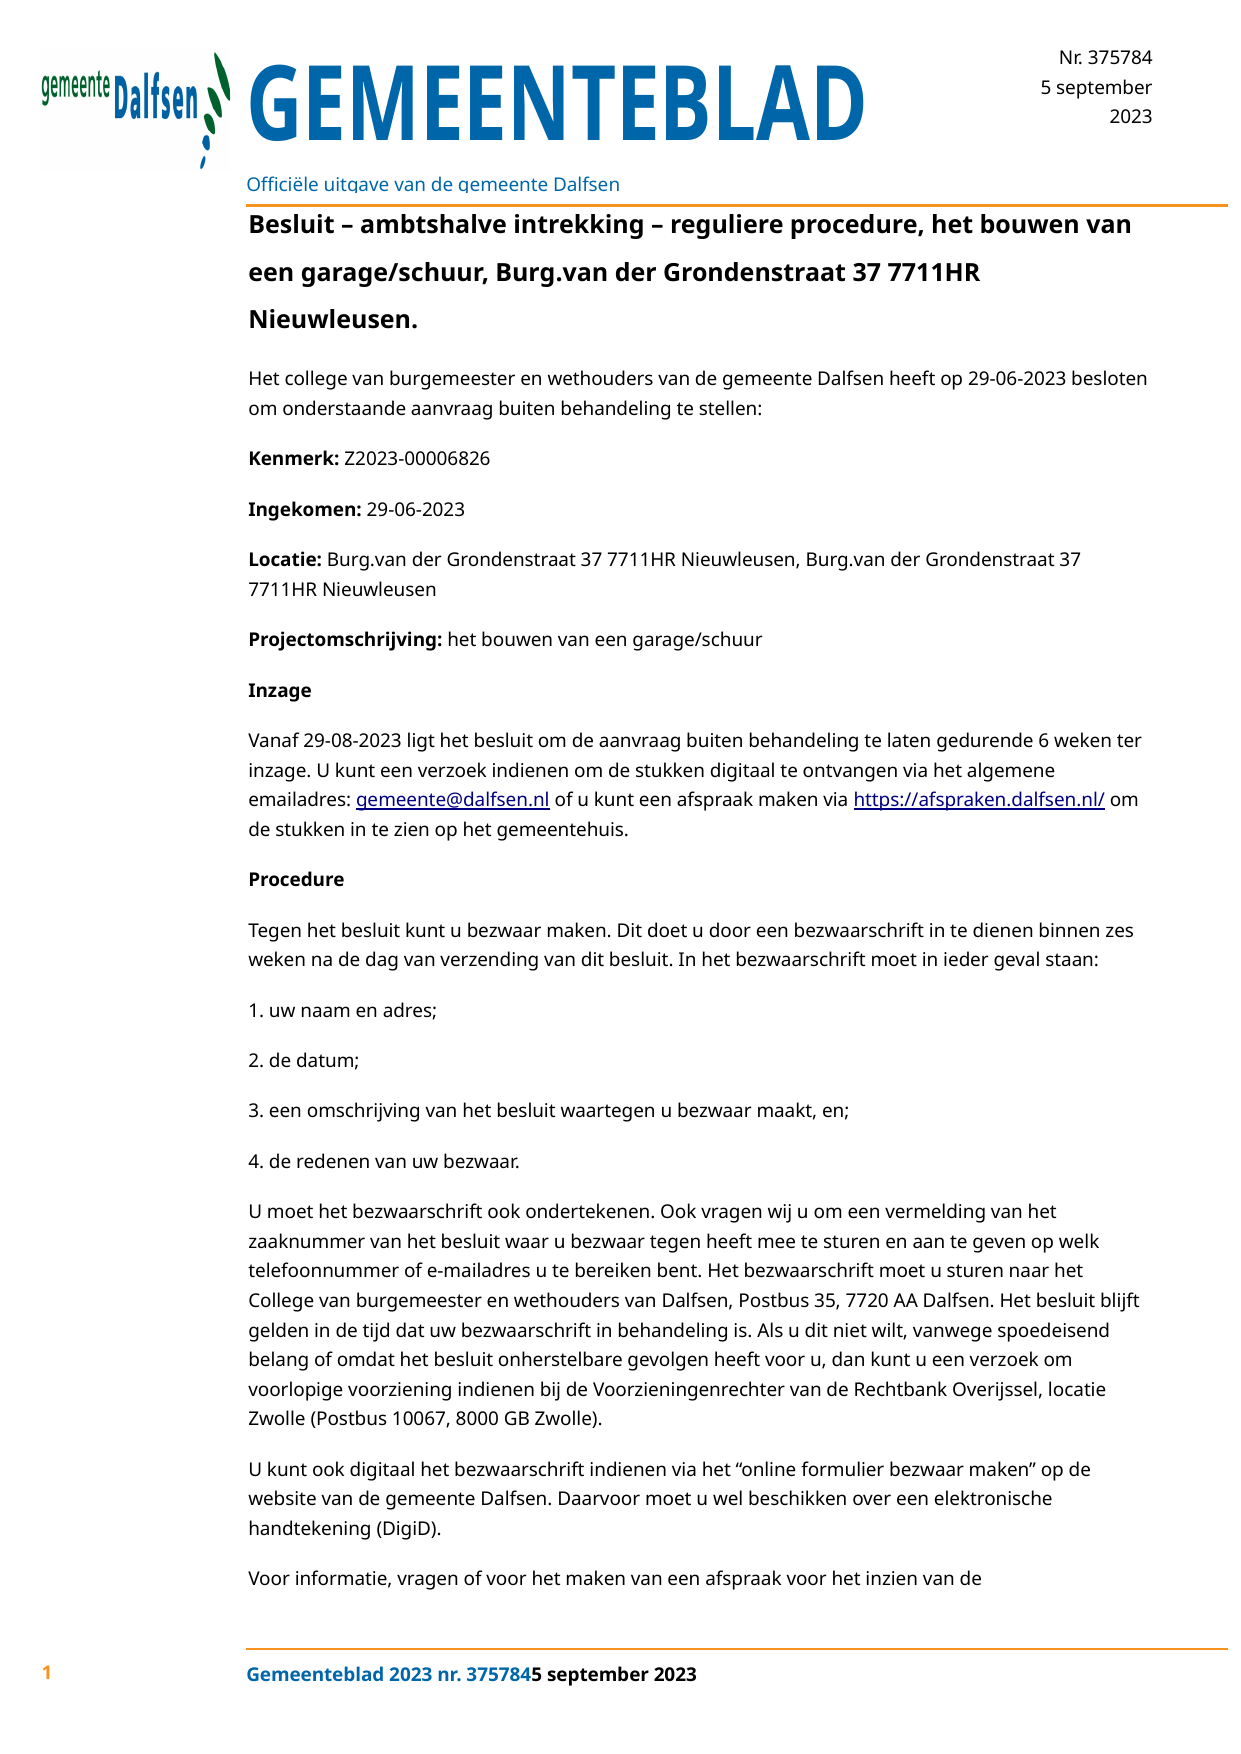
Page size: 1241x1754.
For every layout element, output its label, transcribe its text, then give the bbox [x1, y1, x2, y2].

text Tegen het besluit kunt u bezwaar maken. Dit doet u door een bezwaarschrift in te dienen binnen zes weken na de dag van verzending van dit besluit. In het bezwaarschrift moet in ieder geval staan: [248, 917, 1152, 972]
text Inzage [248, 677, 1152, 702]
text Voor informatie, vragen of voor het maken van een afspraak voor het inzien van de [248, 1566, 1152, 1591]
text Projectomschrijving: het bouwen van een garage/schuur [248, 626, 1152, 652]
text Locatie: Burg.van der Grondenstraat 37 7711HR Nieuwleusen, Burg.van der Grondenstraat 37 7711HR Nieuwleusen [248, 546, 1152, 602]
text Kenmerk: Z2023-00006826 [248, 446, 1152, 471]
text Procedure [248, 866, 1152, 892]
text 3. een omschrijving van het besluit waartegen u bezwaar maakt, en; [248, 1098, 1152, 1123]
text U kunt ook digitaal het bezwaarschrift indienen via het “online formulier bezwaar maken” op de website van de gemeente Dalfsen. Daarvoor moet u wel beschikken over een elektronische handtekening (DigiD). [248, 1456, 1152, 1541]
text 1. uw naam en adres; [248, 997, 1152, 1022]
text Het college van burgemeester en wethouders van de gemeente Dalfsen heeft op 29-06-2023 besloten om onderstaande aanvraag buiten behandeling te stellen: [248, 366, 1152, 421]
text 2. de datum; [248, 1047, 1152, 1073]
text Ingekomen: 29-06-2023 [248, 496, 1152, 522]
text Besluit – ambtshalve intrekking – reguliere procedure, het bouwen van een garage/schuur, Burg.van der Grondenstraat 37 7711HR Nieuwleusen. [248, 207, 1152, 336]
text U moet het bezwaarschrift ook ondertekenen. Ook vragen wij u om een vermelding van het zaaknummer van het besluit waar u bezwaar tegen heeft mee te sturen en aan te geven op welk telefoonnummer of e-mailadres u te bereiken bent. Het bezwaarschrift moet u sturen naar het College van burgemeester en wethouders van Dalfsen, Postbus 35, 7720 AA Dalfsen. Het besluit blijft gelden in de tijd dat uw bezwaarschrift in behandeling is. Als u dit niet wilt, vanwege spoedeisend belang of omdat het besluit onherstelbare gevolgen heeft voor u, dan kunt u een verzoek om voorlopige voorziening indienen bij de Voorzieningenrechter van de Rechtbank Overijssel, locatie Zwolle (Postbus 10067, 8000 GB Zwolle). [248, 1198, 1152, 1431]
text Vanaf 29-08-2023 ligt het besluit om de aanvraag buiten behandeling te laten gedurende 6 weken ter inzage. U kunt een verzoek indienen om de stukken digitaal te ontvangen via het algemene emailadres: gemeente@dalfsen.nl of u kunt een afspraak maken via https://afspraken.dalfsen.nl/ om de stukken in te zien op het gemeentehuis. [248, 727, 1152, 842]
text 4. de redenen van uw bezwaar. [248, 1148, 1152, 1174]
picture [41, 47, 231, 172]
